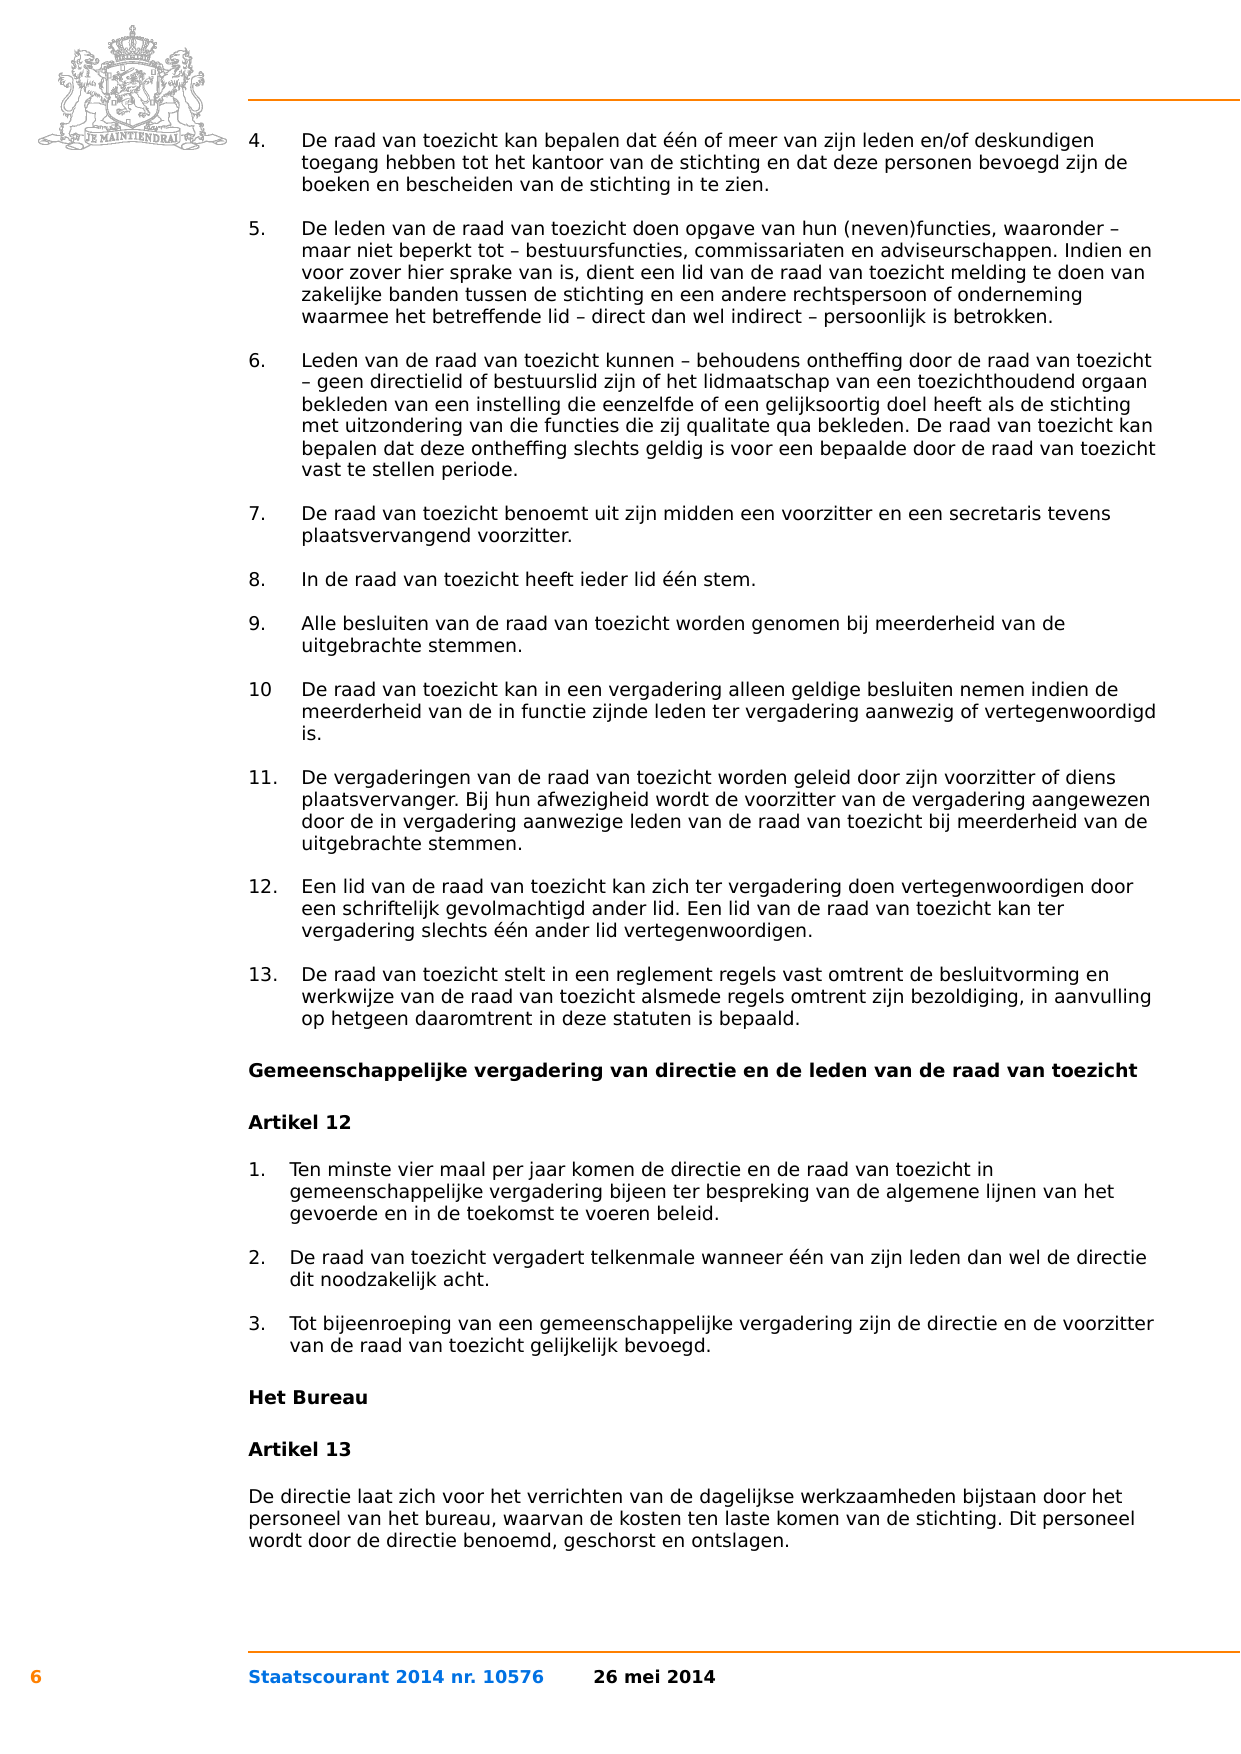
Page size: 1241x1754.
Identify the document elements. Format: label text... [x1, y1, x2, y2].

text 11. De vergaderingen van de raad van toezicht worden geleid door zijn voorzitter of diens plaatsvervanger. Bij hun afwezigheid wordt de voorzitter van de vergadering aangewezen door de in vergadering aanwezige leden van de raad van toezicht bij meerderheid van de uitgebrachte stemmen. [248, 767, 1163, 854]
subtitle Het Bureau [248, 1387, 1163, 1409]
subtitle Artikel 12 [248, 1112, 1163, 1134]
picture [38, 25, 227, 150]
text 3. Tot bijeenroeping van een gemeenschappelijke vergadering zijn de directie en de voorzitter van de raad van toezicht gelijkelijk bevoegd. [248, 1313, 1163, 1357]
text 2. De raad van toezicht vergadert telkenmale wanneer één van zijn leden dan wel de directie dit noodzakelijk acht. [248, 1247, 1163, 1291]
text 12. Een lid van de raad van toezicht kan zich ter vergadering doen vertegenwoordigen door een schriftelijk gevolmachtigd ander lid. Een lid van de raad van toezicht kan ter vergadering slechts één ander lid vertegenwoordigen. [248, 876, 1163, 942]
subtitle Gemeenschappelijke vergadering van directie en de leden van de raad van toezicht [248, 1060, 1163, 1082]
text 10 De raad van toezicht kan in een vergadering alleen geldige besluiten nemen indien de meerderheid van de in functie zijnde leden ter vergadering aanwezig of vertegenwoordigd is. [248, 679, 1163, 745]
text 8. In de raad van toezicht heeft ieder lid één stem. [248, 569, 1163, 591]
text 9. Alle besluiten van de raad van toezicht worden genomen bij meerderheid van de uitgebrachte stemmen. [248, 613, 1163, 657]
subtitle Artikel 13 [248, 1439, 1163, 1461]
text 5. De leden van de raad van toezicht doen opgave van hun (neven)functies, waaronder – maar niet beperkt tot – bestuursfuncties, commissariaten en adviseurschappen. Indien en voor zover hier sprake van is, dient een lid van de raad van toezicht melding te doen van zakelijke banden tussen de stichting en een andere rechtspersoon of onderneming waarmee het betreffende lid – direct dan wel indirect – persoonlijk is betrokken. [248, 218, 1163, 328]
text 6. Leden van de raad van toezicht kunnen – behoudens ontheffing door de raad van toezicht – geen directielid of bestuurslid zijn of het lidmaatschap van een toezichthoudend orgaan bekleden van een instelling die eenzelfde of een gelijksoortig doel heeft als de stichting met uitzondering van die functies die zij qualitate qua bekleden. De raad van toezicht kan bepalen dat deze ontheffing slechts geldig is voor een bepaalde door de raad van toezicht vast te stellen periode. [248, 349, 1163, 481]
text 1. Ten minste vier maal per jaar komen de directie en de raad van toezicht in gemeenschappelijke vergadering bijeen ter bespreking van de algemene lijnen van het gevoerde en in de toekomst te voeren beleid. [248, 1159, 1163, 1225]
text De directie laat zich voor het verrichten van de dagelijkse werkzaamheden bijstaan door het personeel van het bureau, waarvan de kosten ten laste komen van de stichting. Dit personeel wordt door de directie benoemd, geschorst en ontslagen. [248, 1486, 1163, 1552]
text 13. De raad van toezicht stelt in een reglement regels vast omtrent de besluitvorming en werkwijze van de raad van toezicht alsmede regels omtrent zijn bezoldiging, in aanvulling op hetgeen daaromtrent in deze statuten is bepaald. [248, 964, 1163, 1030]
text 7. De raad van toezicht benoemt uit zijn midden een voorzitter en een secretaris tevens plaatsvervangend voorzitter. [248, 503, 1163, 547]
text 4. De raad van toezicht kan bepalen dat één of meer van zijn leden en/of deskundigen toegang hebben tot het kantoor van de stichting en dat deze personen bevoegd zijn de boeken en bescheiden van de stichting in te zien. [248, 130, 1163, 196]
